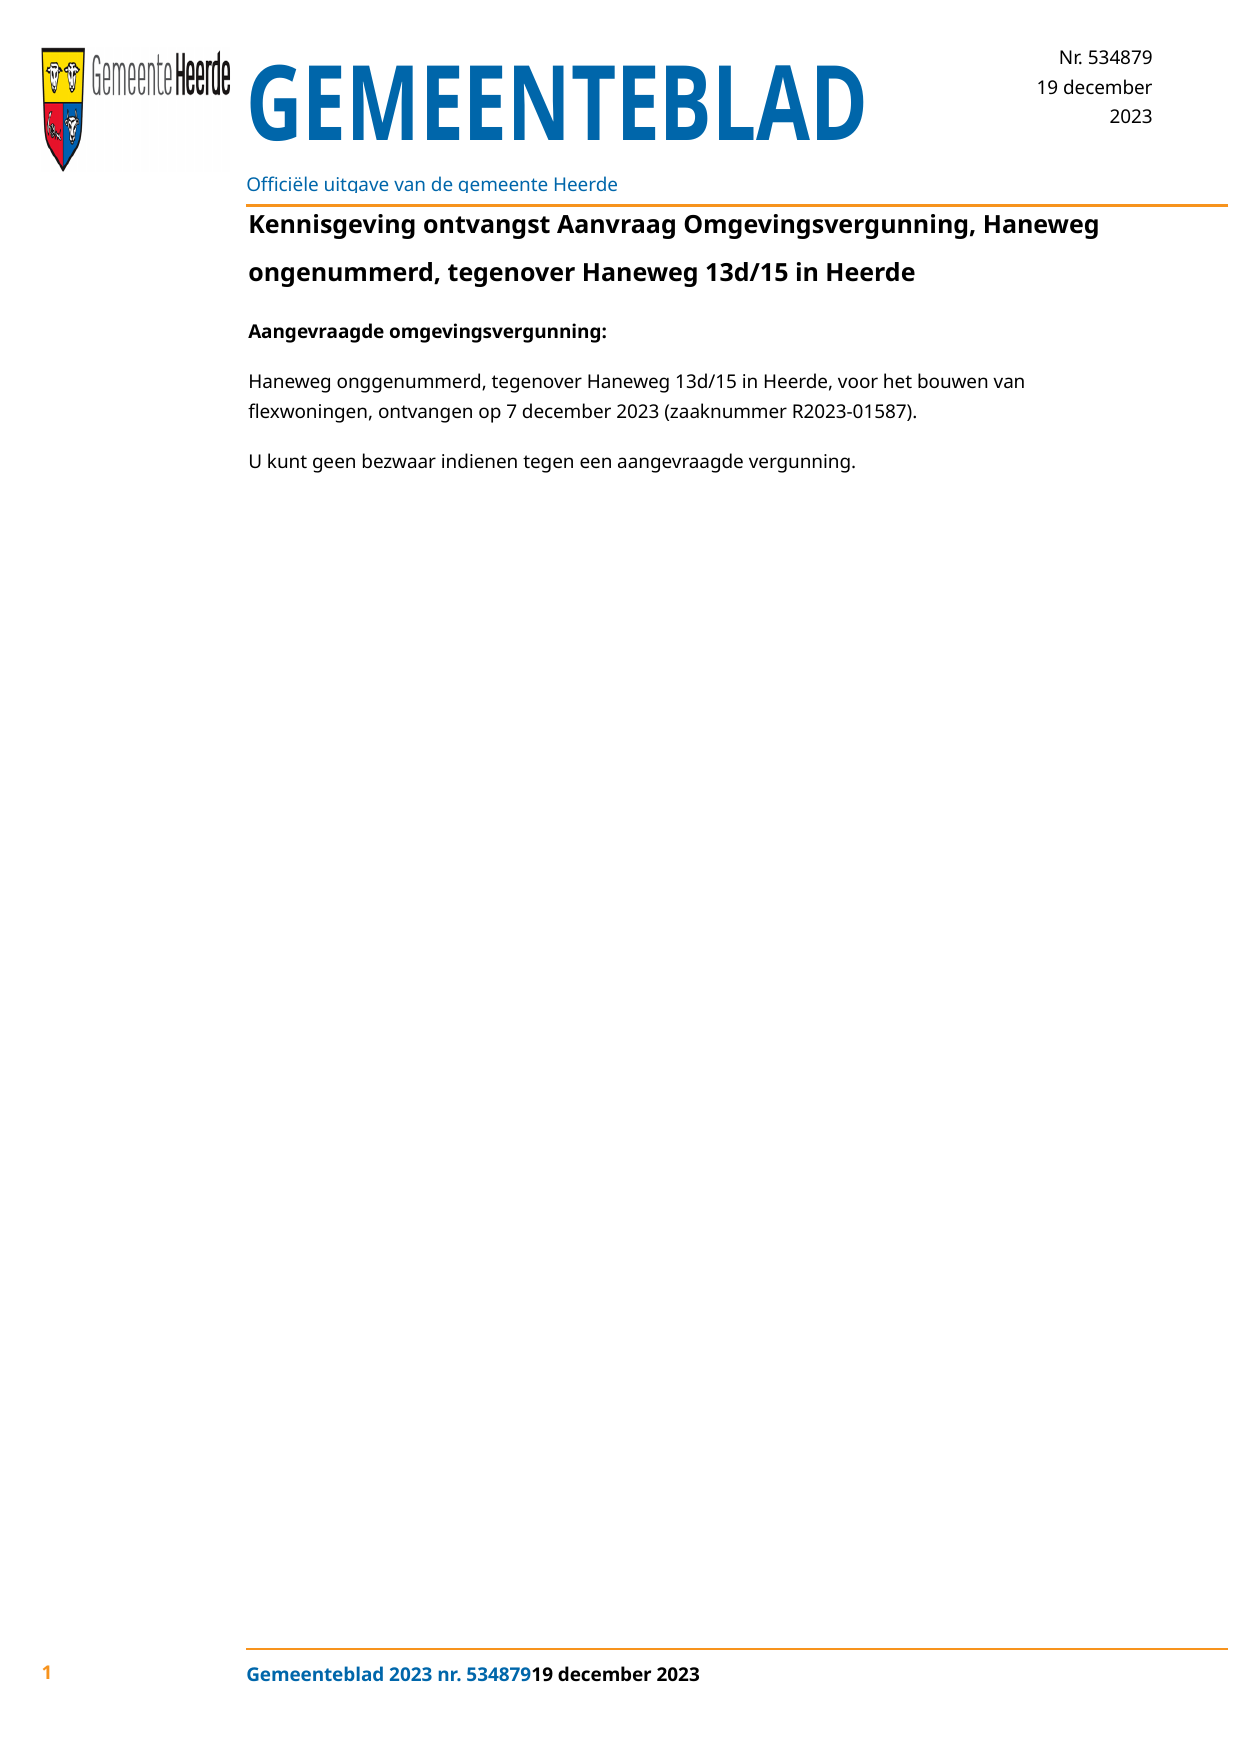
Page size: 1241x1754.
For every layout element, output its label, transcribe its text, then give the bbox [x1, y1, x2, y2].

text Aangevraagde omgevingsvergunning: [248, 318, 1152, 344]
picture [41, 47, 231, 172]
text Haneweg onggenummerd, tegenover Haneweg 13d/15 in Heerde, voor het bouwen van flexwoningen, ontvangen op 7 december 2023 (zaaknummer R2023-01587). [248, 368, 1152, 424]
text U kunt geen bezwaar indienen tegen een aangevraagde vergunning. [248, 448, 1152, 474]
text Kennisgeving ontvangst Aanvraag Omgevingsvergunning, Haneweg ongenummerd, tegenover Haneweg 13d/15 in Heerde [248, 207, 1152, 288]
